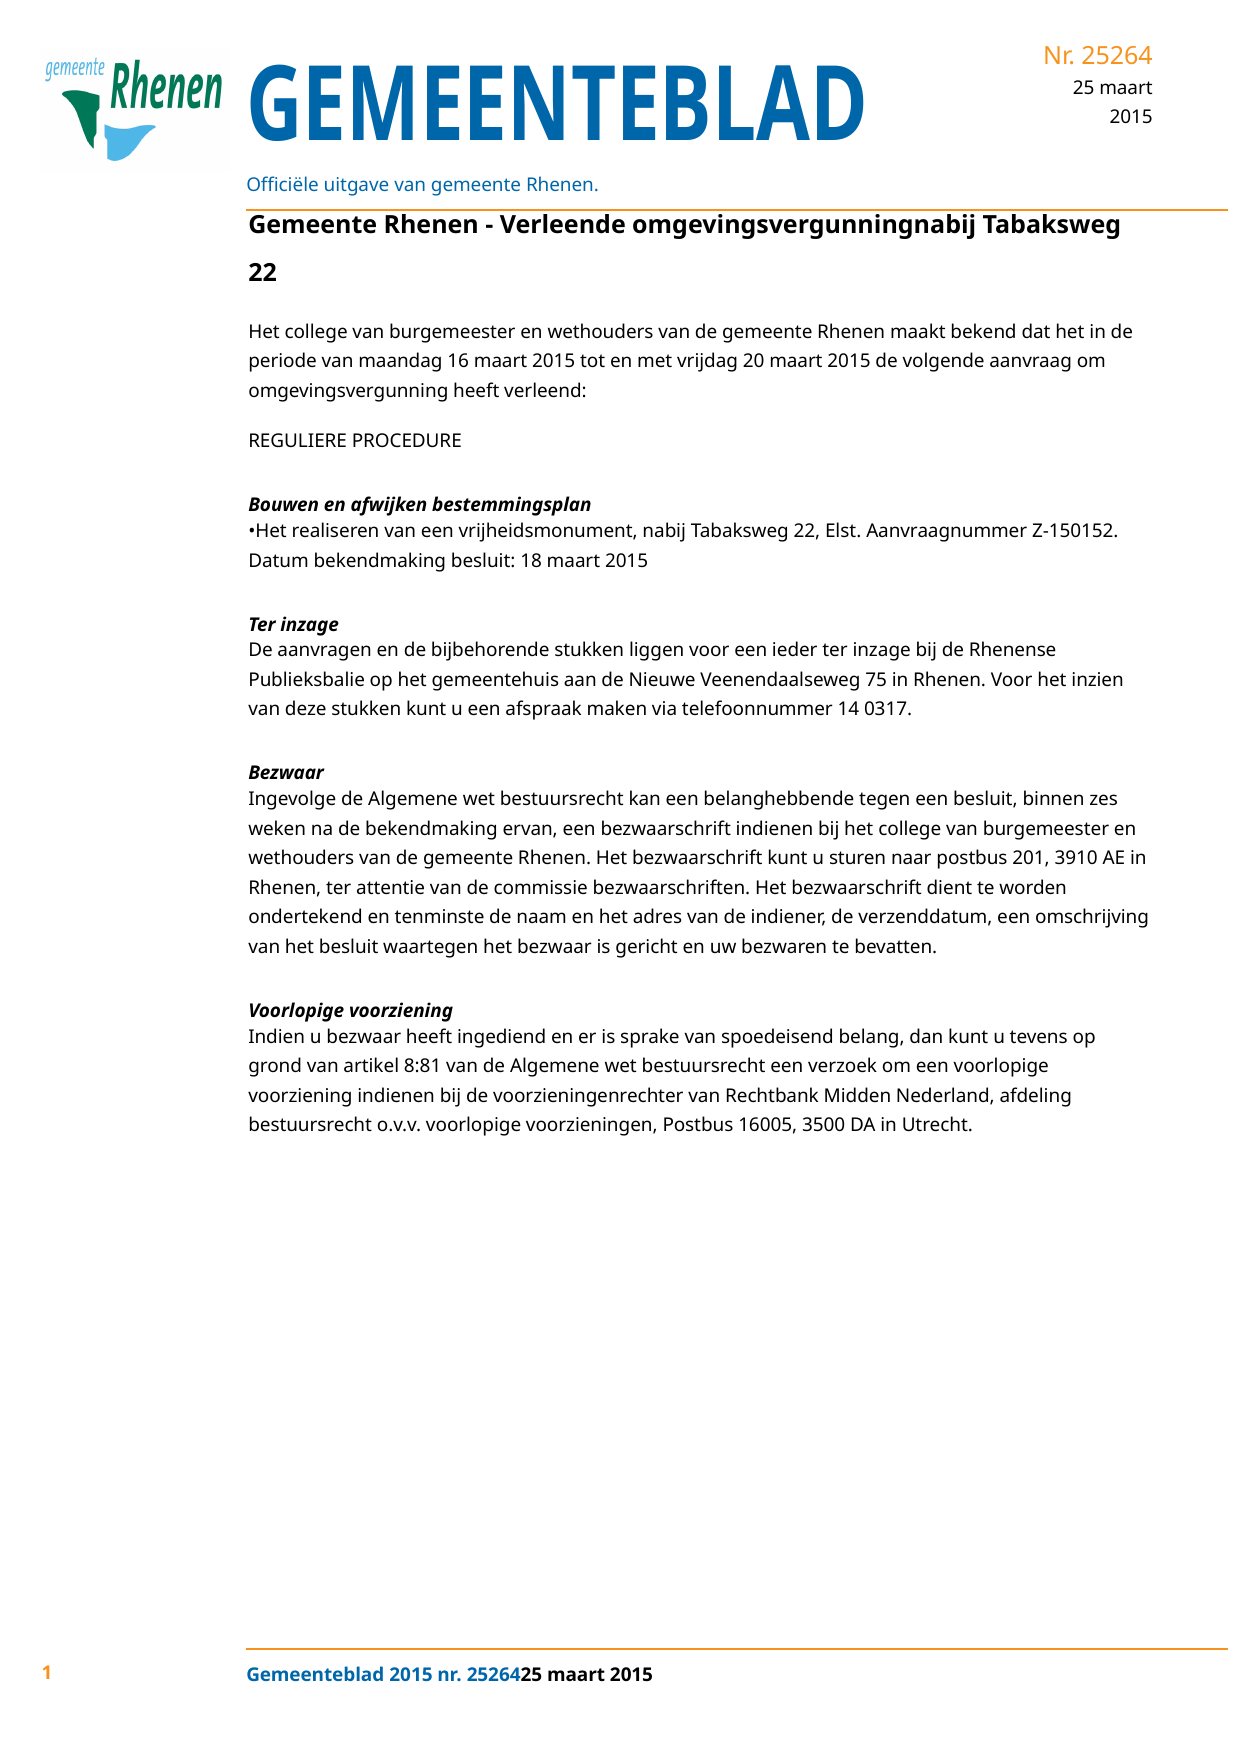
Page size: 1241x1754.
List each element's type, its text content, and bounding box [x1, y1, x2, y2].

text Indien u bezwaar heeft ingediend en er is sprake van spoedeisend belang, dan kunt u tevens op grond van artikel 8:81 van de Algemene wet bestuursrecht een verzoek om een voorlopige voorziening indienen bij de voorzieningenrechter van Rechtbank Midden Nederland, afdeling bestuursrecht o.v.v. voorlopige voorzieningen, Postbus 16005, 3500 DA in Utrecht. [248, 1023, 1152, 1137]
text Gemeente Rhenen - Verleende omgevingsvergunningnabij Tabaksweg 22 [248, 211, 1152, 288]
text Voorlopige voorziening [248, 997, 1152, 1023]
text Bezwaar [248, 759, 1152, 785]
text REGULIERE PROCEDURE [248, 427, 1152, 453]
text Het college van burgemeester en wethouders van de gemeente Rhenen maakt bekend dat het in de periode van maandag 16 maart 2015 tot en met vrijdag 20 maart 2015 de volgende aanvraag om omgevingsvergunning heeft verleend: [248, 318, 1152, 403]
picture [41, 47, 231, 172]
text Bouwen en afwijken bestemmingsplan [248, 491, 1152, 517]
text De aanvragen en de bijbehorende stukken liggen voor een ieder ter inzage bij de Rhenense Publieksbalie op het gemeentehuis aan de Nieuwe Veenendaalseweg 75 in Rhenen. Voor het inzien van deze stukken kunt u een afspraak maken via telefoonnummer 14 0317. [248, 636, 1152, 721]
text Ter inzage [248, 611, 1152, 636]
text Ingevolge de Algemene wet bestuursrecht kan een belanghebbende tegen een besluit, binnen zes weken na de bekendmaking ervan, een bezwaarschrift indienen bij het college van burgemeester en wethouders van de gemeente Rhenen. Het bezwaarschrift kunt u sturen naar postbus 201, 3910 AE in Rhenen, ter attentie van de commissie bezwaarschriften. Het bezwaarschrift dient te worden ondertekend en tenminste de naam en het adres van de indiener, de verzenddatum, een omschrijving van het besluit waartegen het bezwaar is gericht en uw bezwaren te bevatten. [248, 785, 1152, 959]
text •Het realiseren van een vrijheidsmonument, nabij Tabaksweg 22, Elst. Aanvraagnummer Z-150152. Datum bekendmaking besluit: 18 maart 2015 [248, 517, 1152, 572]
